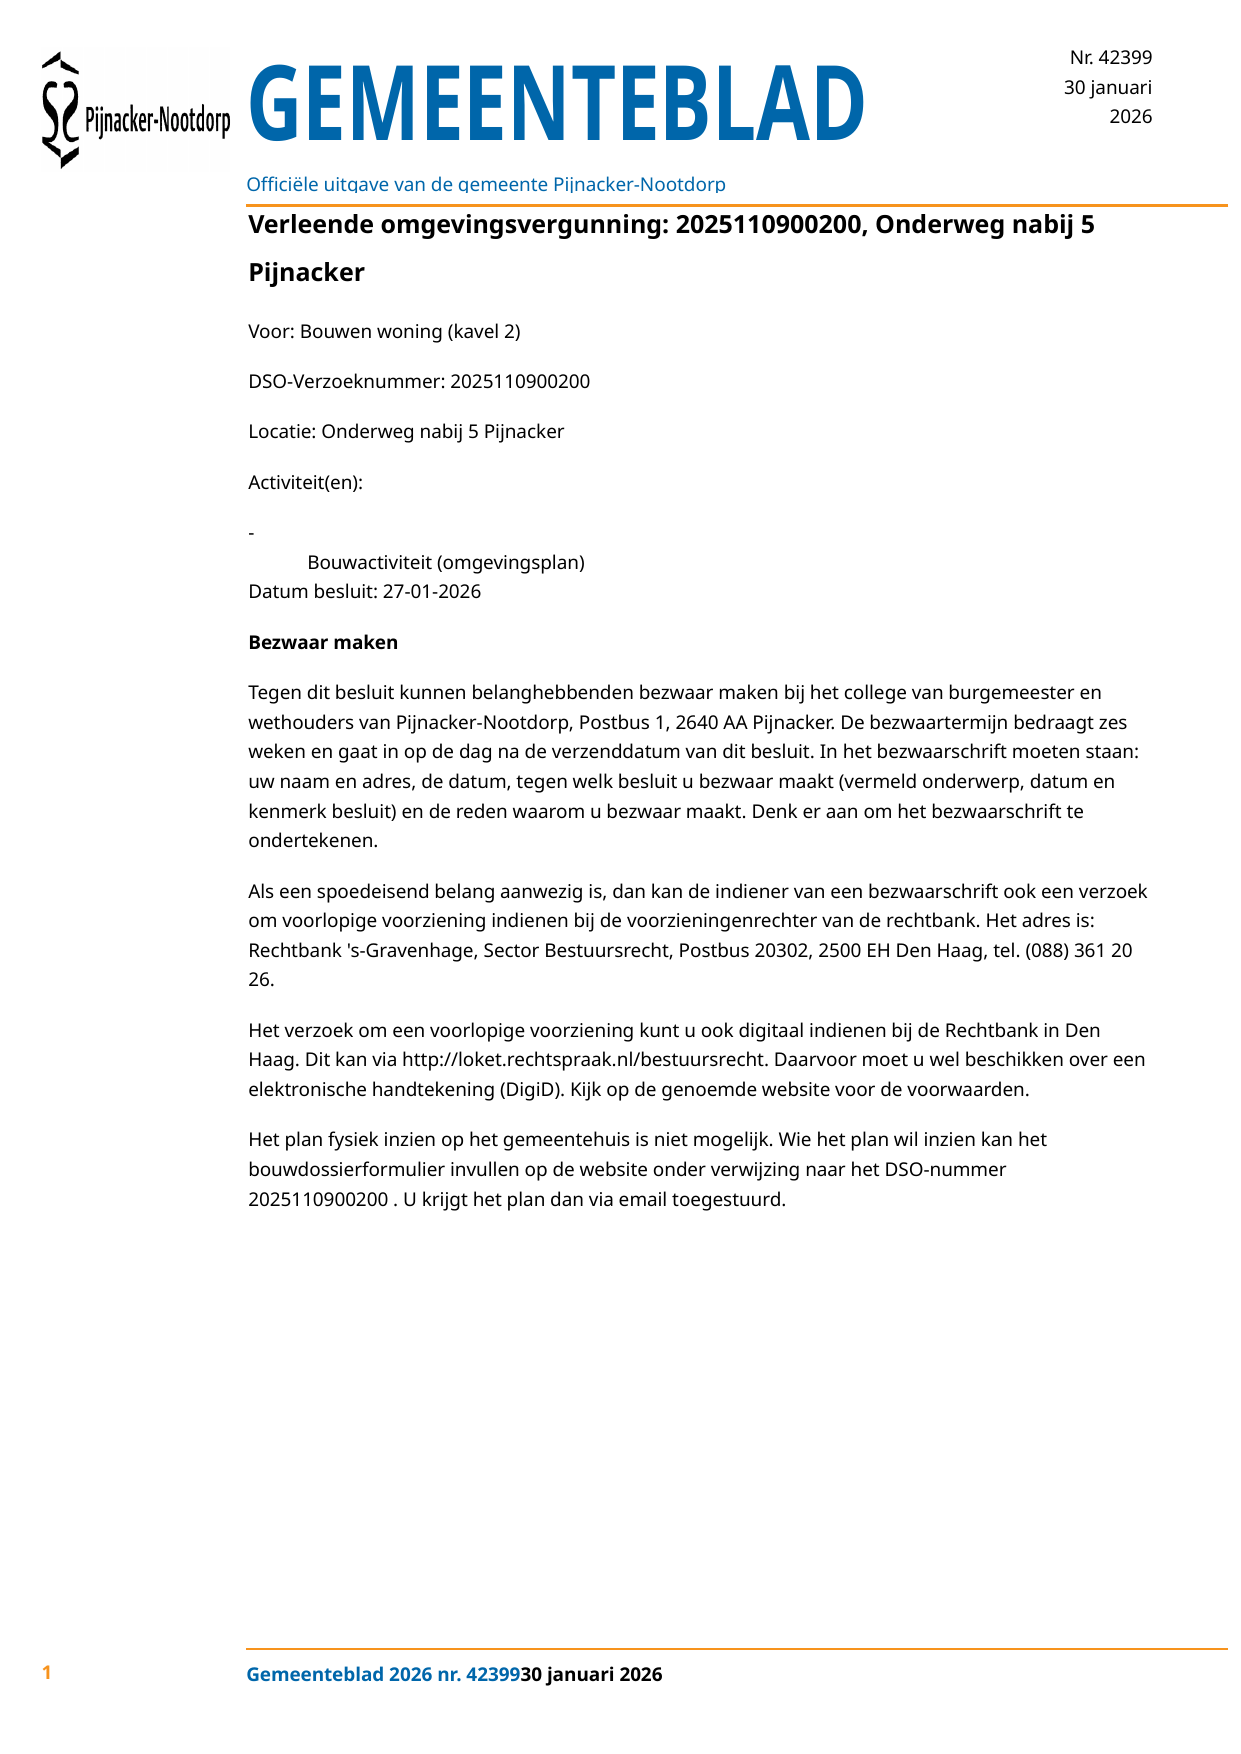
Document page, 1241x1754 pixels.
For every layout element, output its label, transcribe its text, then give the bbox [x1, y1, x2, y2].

text Als een spoedeisend belang aanwezig is, dan kan de indiener van een bezwaarschrift ook een verzoek om voorlopige voorziening indienen bij de voorzieningenrechter van de rechtbank. Het adres is: Rechtbank 's-Gravenhage, Sector Bestuursrecht, Postbus 20302, 2500 EH Den Haag, tel. (088) 361 20 26. [248, 878, 1152, 992]
text Voor: Bouwen woning (kavel 2) [248, 318, 1152, 344]
text Het verzoek om een voorlopige voorziening kunt u ook digitaal indienen bij de Rechtbank in Den Haag. Dit kan via http://loket.rechtspraak.nl/bestuursrecht. Daarvoor moet u wel beschikken over een elektronische handtekening (DigiD). Kijk op de genoemde website voor de voorwaarden. [248, 1017, 1152, 1102]
text Tegen dit besluit kunnen belanghebbenden bezwaar maken bij het college van burgemeester en wethouders van Pijnacker-Nootdorp, Postbus 1, 2640 AA Pijnacker. De bezwaartermijn bedraagt zes weken en gaat in op de dag na de verzenddatum van dit besluit. In het bezwaarschrift moeten staan: uw naam en adres, de datum, tegen welk besluit u bezwaar maakt (vermeld onderwerp, datum en kenmerk besluit) en de reden waarom u bezwaar maakt. Denk er aan om het bezwaarschrift te ondertekenen. [248, 679, 1152, 853]
text Activiteit(en): [248, 469, 1152, 495]
text DSO-Verzoeknummer: 2025110900200 [248, 368, 1152, 394]
picture [41, 47, 231, 172]
text Bezwaar maken [248, 629, 1152, 655]
text Het plan fysiek inzien op het gemeentehuis is niet mogelijk. Wie het plan wil inzien kan het bouwdossierformulier invullen op de website onder verwijzing naar het DSO-nummer 2025110900200 . U krijgt het plan dan via email toegestuurd. [248, 1127, 1152, 1212]
text Verleende omgevingsvergunning: 2025110900200, Onderweg nabij 5 Pijnacker [248, 207, 1152, 288]
list Bouwactiviteit (omgevingsplan) [248, 549, 1152, 575]
text Locatie: Onderweg nabij 5 Pijnacker [248, 419, 1152, 444]
text Datum besluit: 27-01-2026 [248, 579, 1152, 604]
